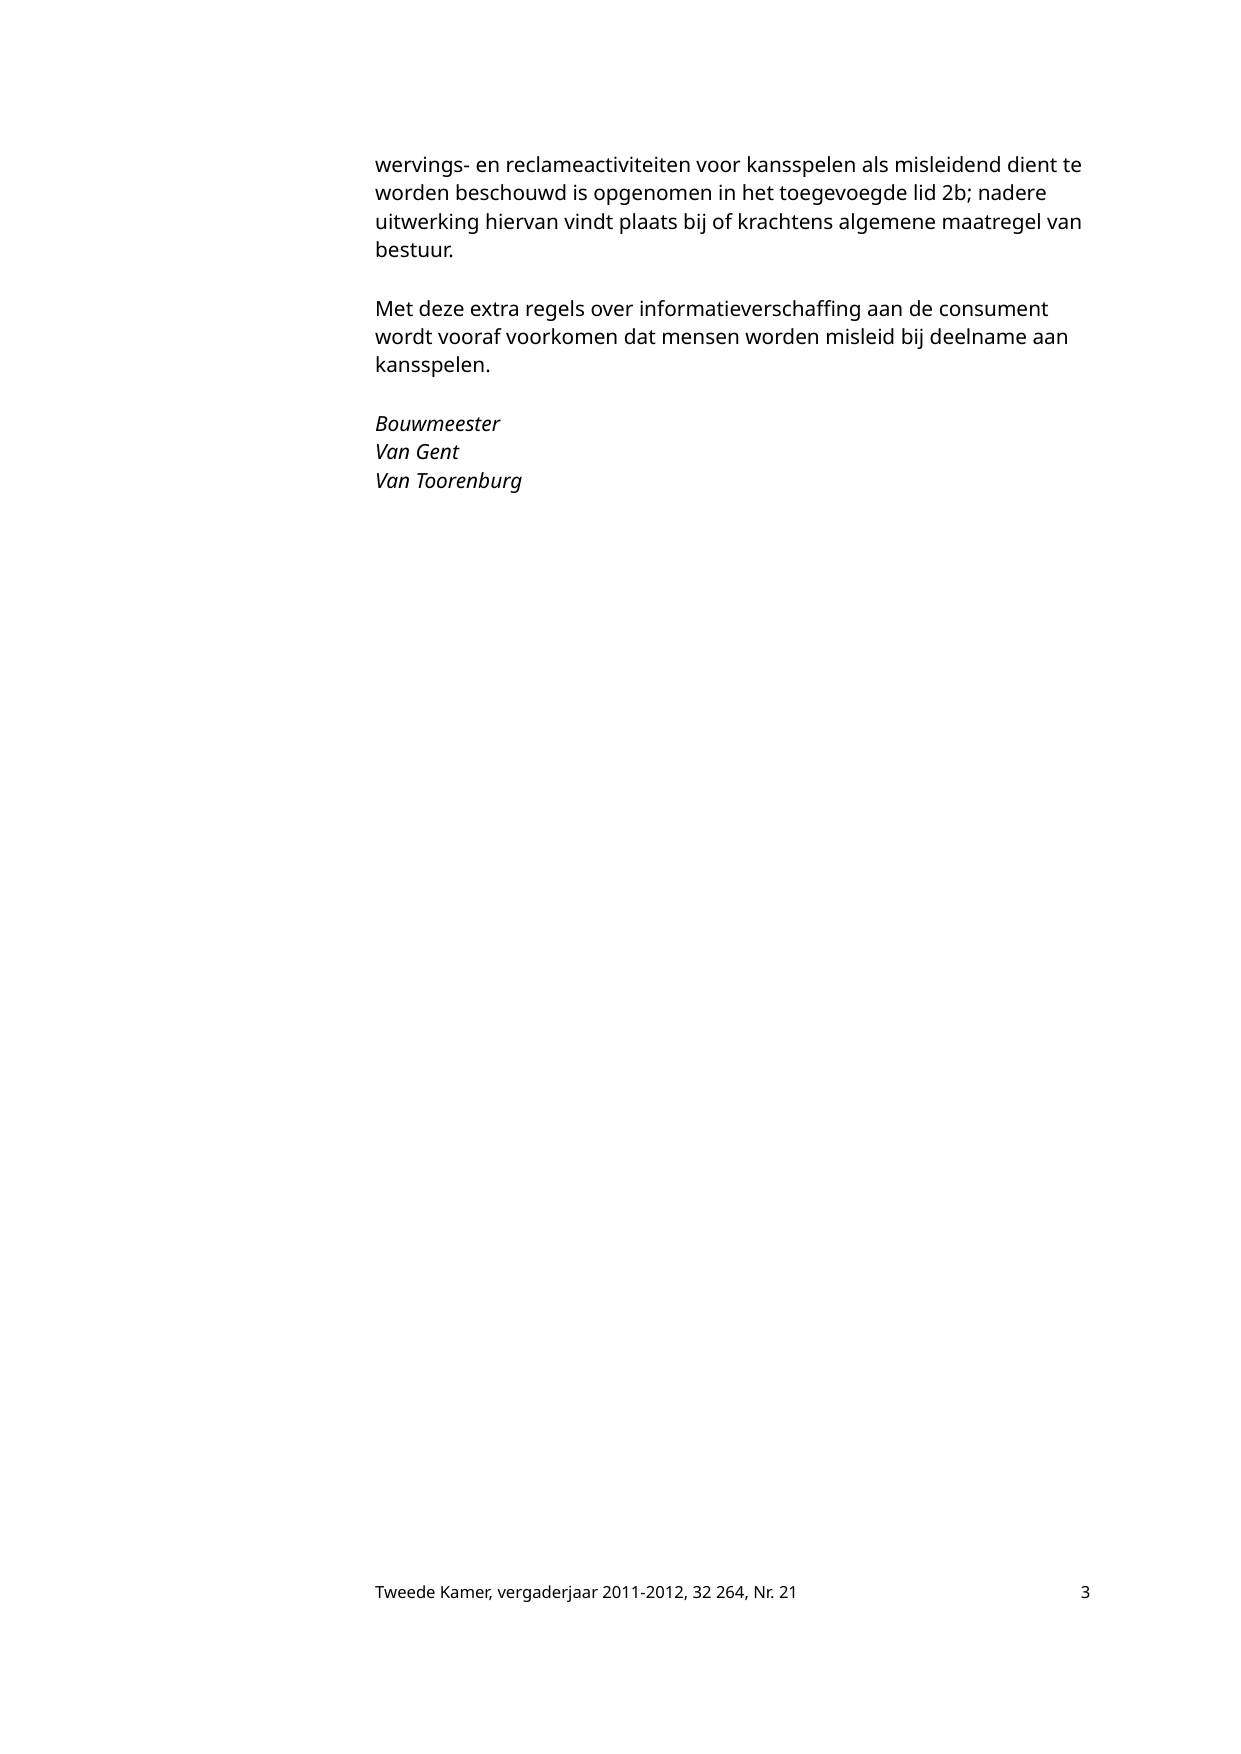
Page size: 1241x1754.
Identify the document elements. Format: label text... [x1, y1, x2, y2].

text Met deze extra regels over informatieverschaffing aan de consument wordt vooraf voorkomen dat mensen worden misleid bij deelname aan kansspelen. [375, 294, 1090, 379]
text Van Toorenburg [375, 466, 1090, 494]
text Bouwmeester [375, 409, 1090, 437]
text wervings- en reclameactiviteiten voor kansspelen als misleidend dient te worden beschouwd is opgenomen in het toegevoegde lid 2b; nadere uitwerking hiervan vindt plaats bij of krachtens algemene maatregel van bestuur. [375, 150, 1090, 264]
text Van Gent [375, 437, 1090, 466]
